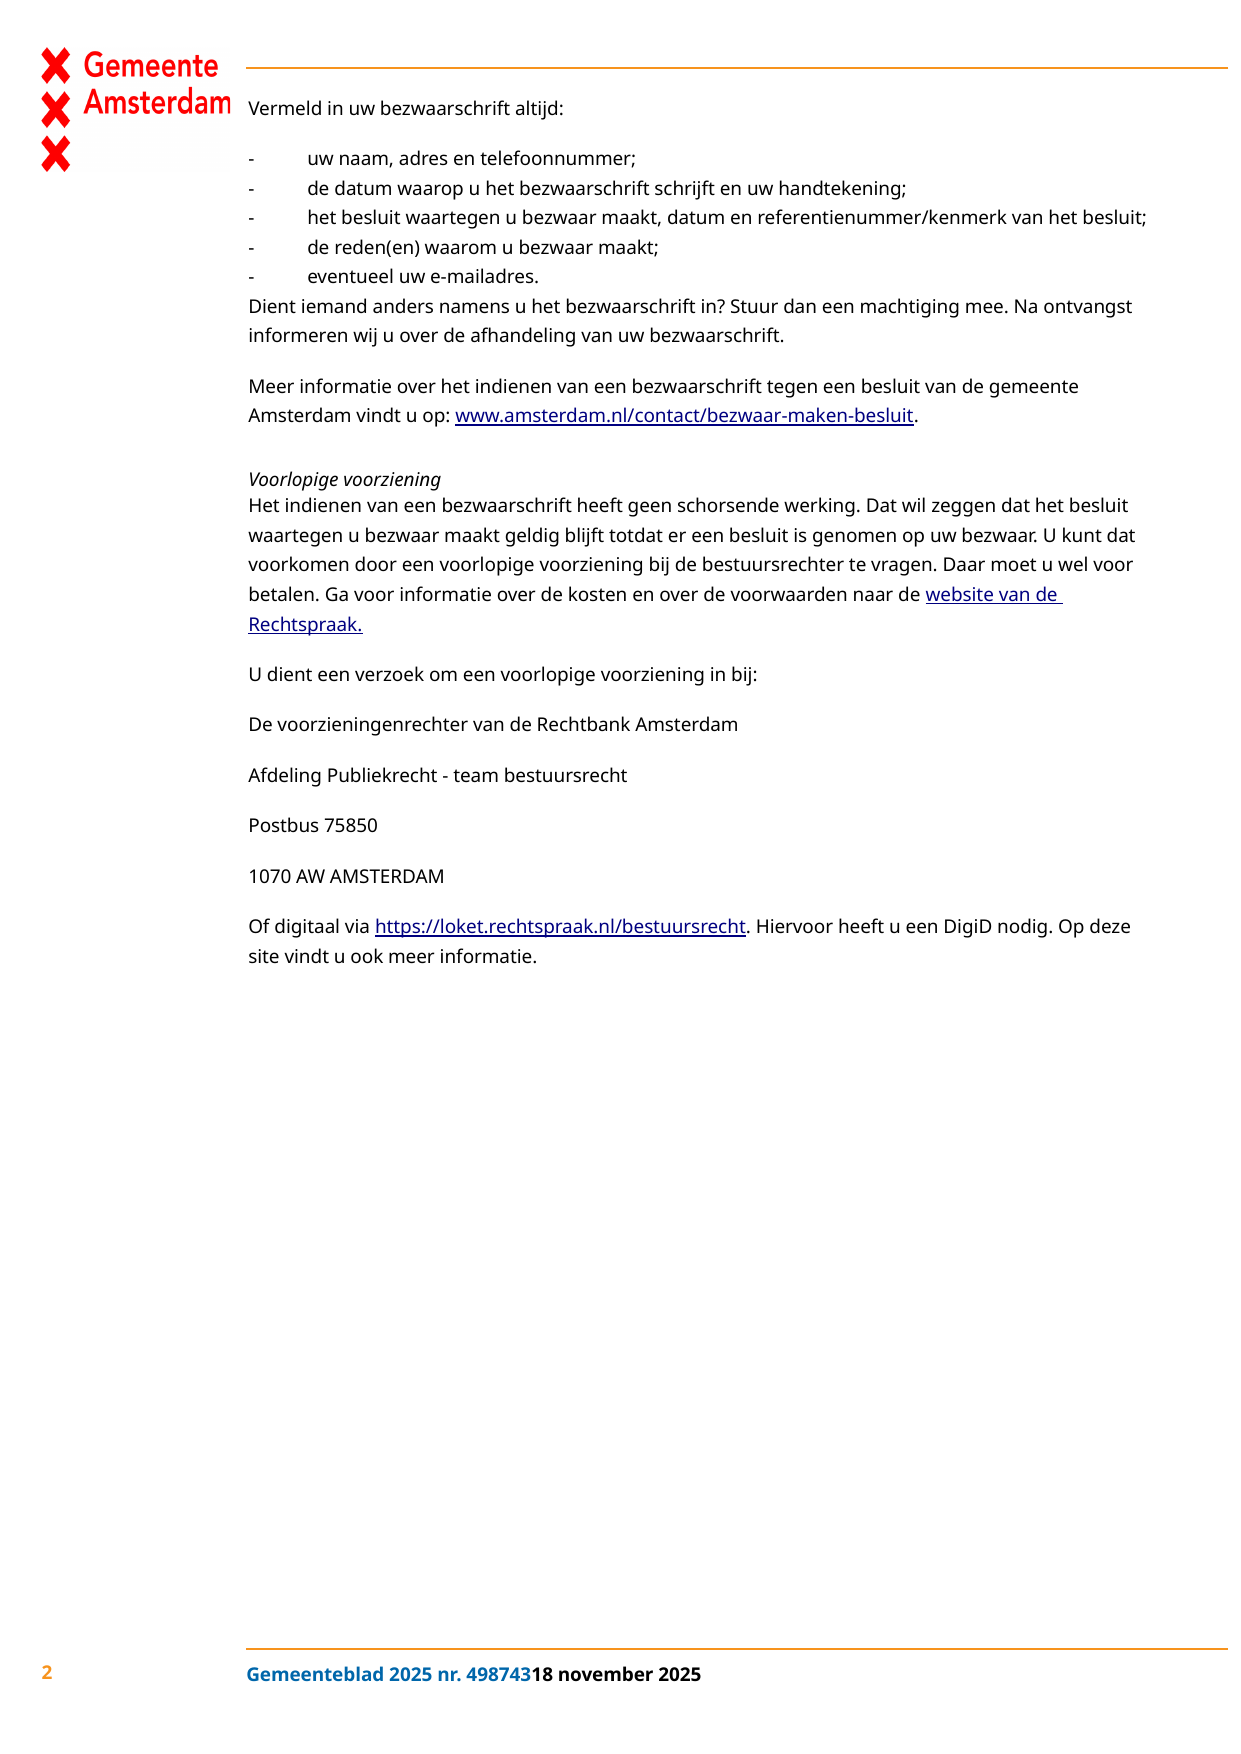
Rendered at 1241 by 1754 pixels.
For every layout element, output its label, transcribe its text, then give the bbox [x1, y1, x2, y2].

text Of digitaal via https://loket.rechtspraak.nl/bestuursrecht. Hiervoor heeft u een DigiD nodig. Op deze site vindt u ook meer informatie. [248, 913, 1152, 968]
list uw naam, adres en telefoonnummer; [248, 145, 1152, 171]
list eventueel uw e-mailadres. [248, 263, 1152, 289]
text Postbus 75850 [248, 812, 1152, 838]
text Meer informatie over het indienen van een bezwaarschrift tegen een besluit van de gemeente Amsterdam vindt u op: www.amsterdam.nl/contact/bezwaar-maken-besluit. [248, 373, 1152, 428]
text 1070 AW AMSTERDAM [248, 863, 1152, 888]
text U dient een verzoek om een voorlopige voorziening in bij: [248, 661, 1152, 687]
list de reden(en) waarom u bezwaar maakt; [248, 234, 1152, 260]
text Vermeld in uw bezwaarschrift altijd: [248, 95, 1152, 121]
text Voorlopige voorziening [248, 467, 1152, 492]
text De voorzieningenrechter van de Rechtbank Amsterdam [248, 712, 1152, 737]
list de datum waarop u het bezwaarschrift schrijft en uw handtekening; [248, 175, 1152, 201]
text Afdeling Publiekrecht - team bestuursrecht [248, 762, 1152, 788]
picture [41, 47, 231, 172]
text Dient iemand anders namens u het bezwaarschrift in? Stuur dan een machtiging mee. Na ontvangst informeren wij u over de afhandeling van uw bezwaarschrift. [248, 293, 1152, 348]
list het besluit waartegen u bezwaar maakt, datum en referentienummer/kenmerk van het besluit; [248, 204, 1152, 230]
text Het indienen van een bezwaarschrift heeft geen schorsende werking. Dat wil zeggen dat het besluit waartegen u bezwaar maakt geldig blijft totdat er een besluit is genomen op uw bezwaar. U kunt dat voorkomen door een voorlopige voorziening bij de bestuursrechter te vragen. Daar moet u wel voor betalen. Ga voor informatie over de kosten en over de voorwaarden naar de website van de Rechtspraak. [248, 492, 1152, 636]
